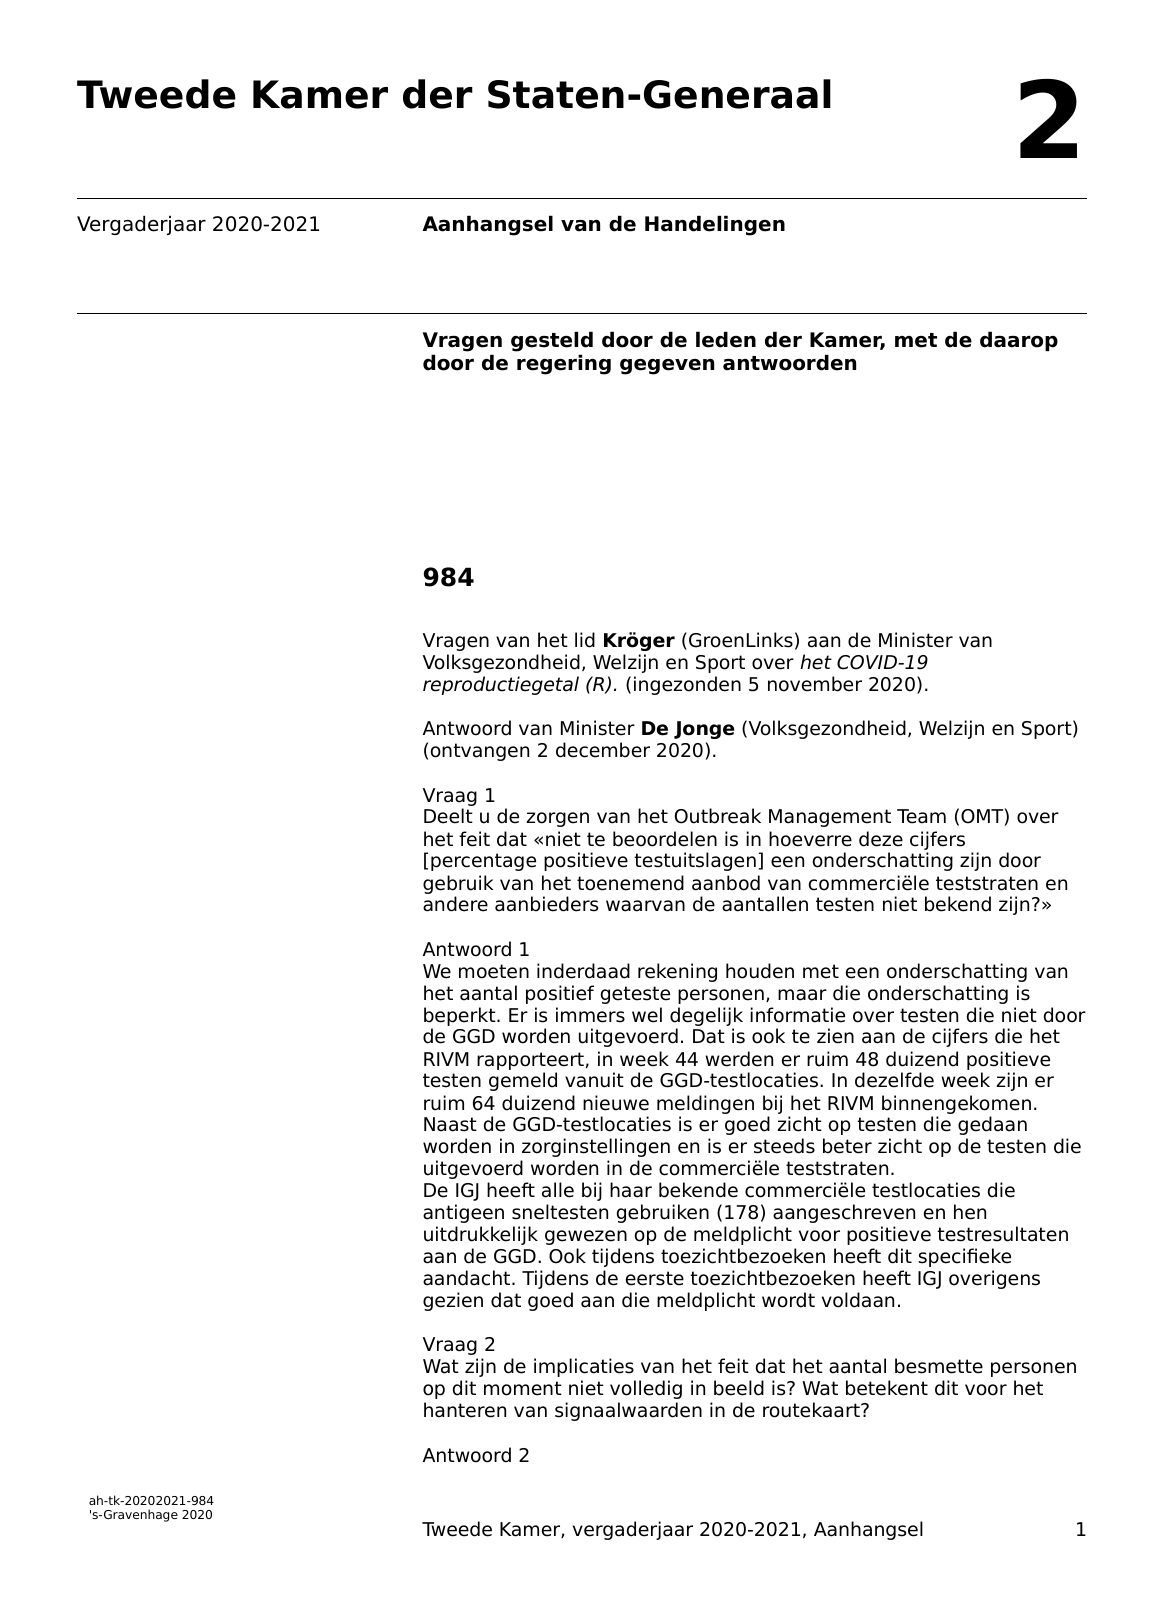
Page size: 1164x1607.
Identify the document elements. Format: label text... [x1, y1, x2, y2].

text Deelt u de zorgen van het Outbreak Management Team (OMT) over het feit dat «niet te beoordelen is in hoeverre deze cijfers [percentage positieve testuitslagen] een onderschatting zijn door gebruik van het toenemend aanbod van commerciële teststraten en andere aanbieders waarvan de aantallen testen niet bekend zijn?» [422, 806, 1087, 916]
text Wat zijn de implicaties van het feit dat het aantal besmette personen op dit moment niet volledig in beeld is? Wat betekent dit voor het hanteren van signaalwaarden in de routekaart? [422, 1356, 1087, 1422]
text Antwoord 1 [422, 938, 1087, 961]
table_cell Vragen gesteld door de leden der Kamer, met de daarop door de regering gegeven antwoorden [422, 314, 1087, 375]
text Vraag 1 [422, 784, 1087, 806]
text Vragen van het lid Kröger (GroenLinks) aan de Minister van Volksgezondheid, Welzijn en Sport over het COVID-19 reproductiegetal (R). (ingezonden 5 november 2020). [422, 630, 1087, 696]
text Antwoord 2 [422, 1444, 1087, 1466]
text Antwoord van Minister De Jonge (Volksgezondheid, Welzijn en Sport) (ontvangen 2 december 2020). [422, 718, 1087, 762]
table_header 2 [886, 59, 1087, 198]
text 's-Gravenhage 2020 [88, 1508, 323, 1522]
table_cell [77, 314, 422, 375]
text We moeten inderdaad rekening houden met een onderschatting van het aantal positief geteste personen, maar die onderschatting is beperkt. Er is immers wel degelijk informatie over testen die niet door de GGD worden uitgevoerd. Dat is ook te zien aan de cijfers die het RIVM rapporteert, in week 44 werden er ruim 48 duizend positieve testen gemeld vanuit de GGD-testlocaties. In dezelfde week zijn er ruim 64 duizend nieuwe meldingen bij het RIVM binnengekomen. Naast de GGD-testlocaties is er goed zicht op testen die gedaan worden in zorginstellingen en is er steeds beter zicht op de testen die uitgevoerd worden in de commerciële teststraten. [422, 961, 1087, 1180]
table_header Tweede Kamer der Staten-Generaal [77, 59, 886, 198]
text ah-tk-20202021-984 [88, 1494, 323, 1508]
text 984 [422, 563, 1087, 592]
text Vraag 2 [422, 1334, 1087, 1356]
table_cell Aanhangsel van de Handelingen [422, 199, 1087, 313]
table_cell Vergaderjaar 2020-2021 [77, 199, 422, 313]
text De IGJ heeft alle bij haar bekende commerciële testlocaties die antigeen sneltesten gebruiken (178) aangeschreven en hen uitdrukkelijk gewezen op de meldplicht voor positieve testresultaten aan de GGD. Ook tijdens toezichtbezoeken heeft dit specifieke aandacht. Tijdens de eerste toezichtbezoeken heeft IGJ overigens gezien dat goed aan die meldplicht wordt voldaan. [422, 1180, 1087, 1312]
